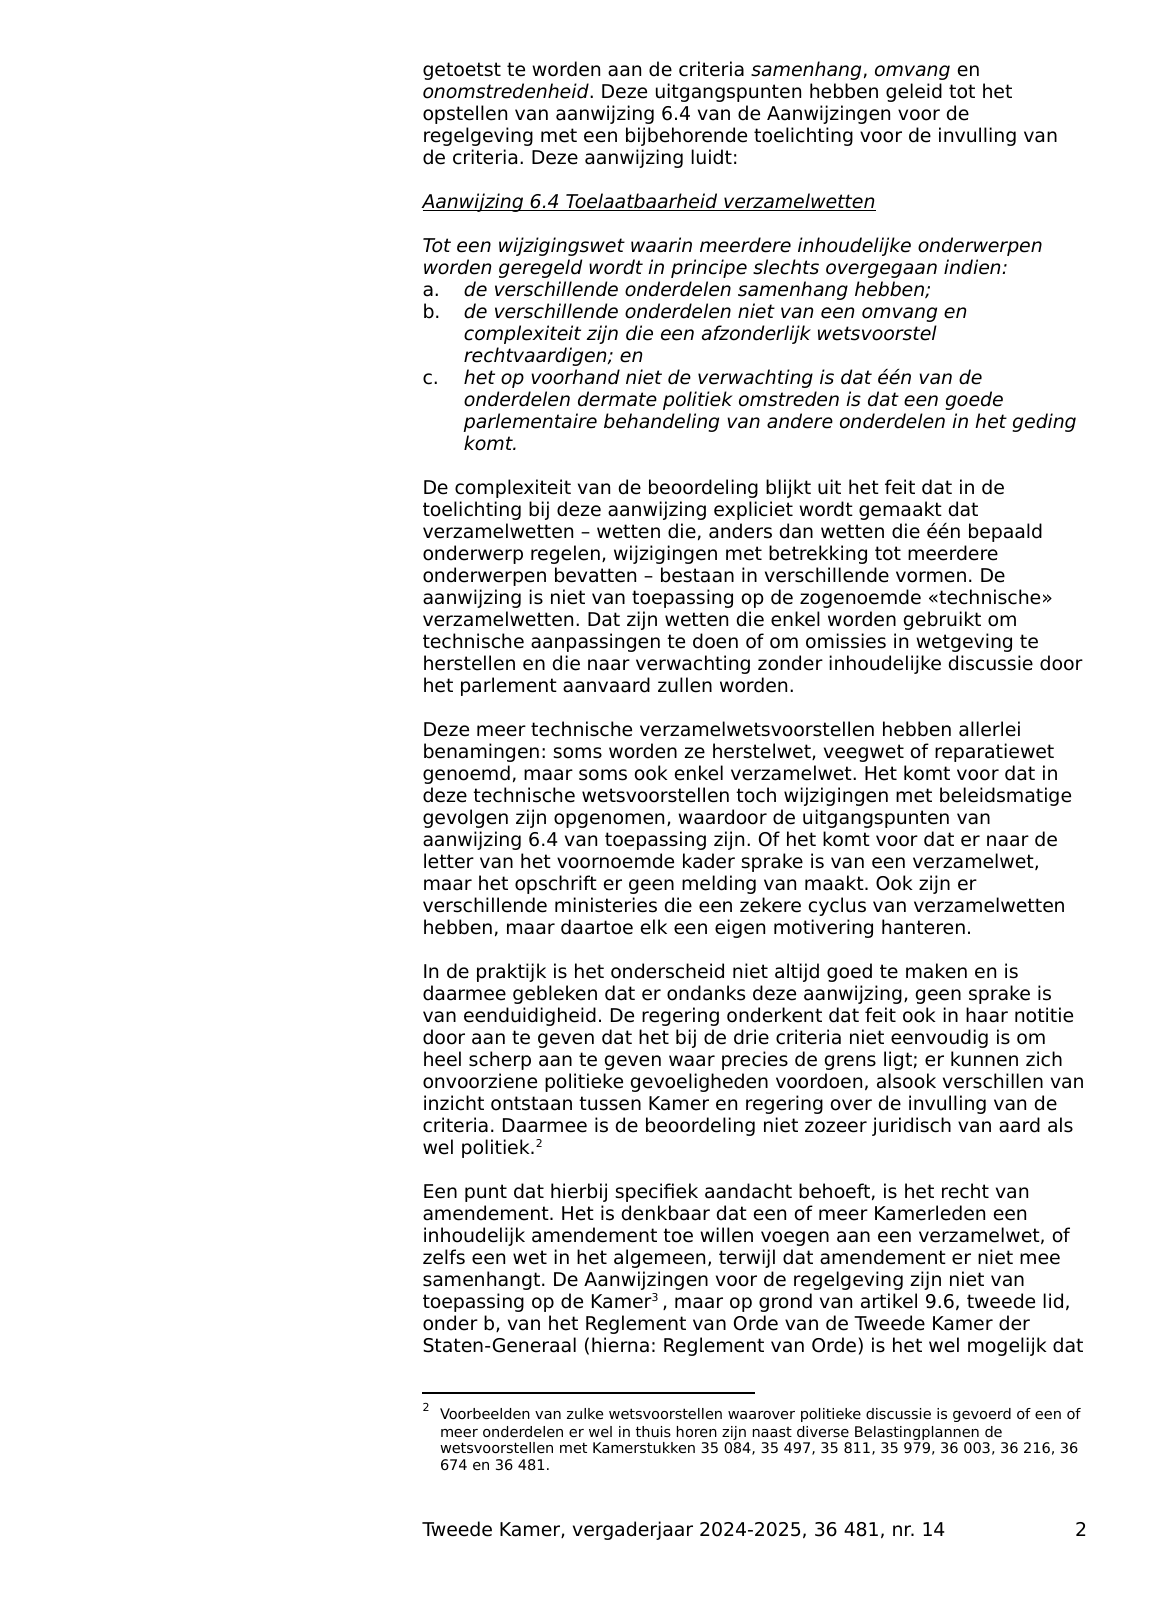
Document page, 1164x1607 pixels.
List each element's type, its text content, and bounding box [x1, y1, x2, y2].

text In de praktijk is het onderscheid niet altijd goed te maken en is daarmee gebleken dat er ondanks deze aanwijzing, geen sprake is van eenduidigheid. De regering onderkent dat feit ook in haar notitie door aan te geven dat het bij de drie criteria niet eenvoudig is om heel scherp aan te geven waar precies de grens ligt; er kunnen zich onvoorziene politieke gevoeligheden voordoen, alsook verschillen van inzicht ontstaan tussen Kamer en regering over de invulling van de criteria. Daarmee is de beoordeling niet zozeer juridisch van aard als wel politiek. [422, 961, 1087, 1159]
text De complexiteit van de beoordeling blijkt uit het feit dat in de toelichting bij deze aanwijzing expliciet wordt gemaakt dat verzamelwetten – wetten die, anders dan wetten die één bepaald onderwerp regelen, wijzigingen met betrekking tot meerdere onderwerpen bevatten – bestaan in verschillende vormen. De aanwijzing is niet van toepassing op de zogenoemde «technische» verzamelwetten. Dat zijn wetten die enkel worden gebruikt om technische aanpassingen te doen of om omissies in wetgeving te herstellen en die naar verwachting zonder inhoudelijke discussie door het parlement aanvaard zullen worden. [422, 477, 1087, 697]
text Een punt dat hierbij specifiek aandacht behoeft, is het recht van amendement. Het is denkbaar dat een of meer Kamerleden een inhoudelijk amendement toe willen voegen aan een verzamelwet, of zelfs een wet in het algemeen, terwijl dat amendement er niet mee samenhangt. De Aanwijzingen voor de regelgeving zijn niet van toepassing op de Kamer, maar op grond van artikel 9.6, tweede lid, onder b, van het Reglement van Orde van de Tweede Kamer der Staten-Generaal (hierna: Reglement van Orde) is het wel mogelijk dat [422, 1181, 1087, 1357]
text b. de verschillende onderdelen niet van een omvang en complexiteit zijn die een afzonderlijk wetsvoorstel rechtvaardigen; en [422, 301, 1087, 367]
text Deze meer technische verzamelwetsvoorstellen hebben allerlei benamingen: soms worden ze herstelwet, veegwet of reparatiewet genoemd, maar soms ook enkel verzamelwet. Het komt voor dat in deze technische wetsvoorstellen toch wijzigingen met beleidsmatige gevolgen zijn opgenomen, waardoor de uitgangspunten van aanwijzing 6.4 van toepassing zijn. Of het komt voor dat er naar de letter van het voornoemde kader sprake is van een verzamelwet, maar het opschrift er geen melding van maakt. Ook zijn er verschillende ministeries die een zekere cyclus van verzamelwetten hebben, maar daartoe elk een eigen motivering hanteren. [422, 719, 1087, 939]
text getoetst te worden aan de criteria samenhang, omvang en onomstredenheid. Deze uitgangspunten hebben geleid tot het opstellen van aanwijzing 6.4 van de Aanwijzingen voor de regelgeving met een bijbehorende toelichting voor de invulling van de criteria. Deze aanwijzing luidt: [422, 59, 1087, 169]
text Voorbeelden van zulke wetsvoorstellen waarover politieke discussie is gevoerd of een of meer onderdelen er wel in thuis horen zijn naast diverse Belastingplannen de wetsvoorstellen met Kamerstukken 35 084, 35 497, 35 811, 35 979, 36 003, 36 216, 36 674 en 36 481. [422, 1402, 1087, 1474]
text c. het op voorhand niet de verwachting is dat één van de onderdelen dermate politiek omstreden is dat een goede parlementaire behandeling van andere onderdelen in het geding komt. [422, 367, 1087, 455]
text Tot een wijzigingswet waarin meerdere inhoudelijke onderwerpen worden geregeld wordt in principe slechts overgegaan indien: [422, 235, 1087, 279]
subtitle Aanwijzing 6.4 Toelaatbaarheid verzamelwetten [422, 191, 1087, 213]
text a. de verschillende onderdelen samenhang hebben; [422, 279, 1087, 301]
